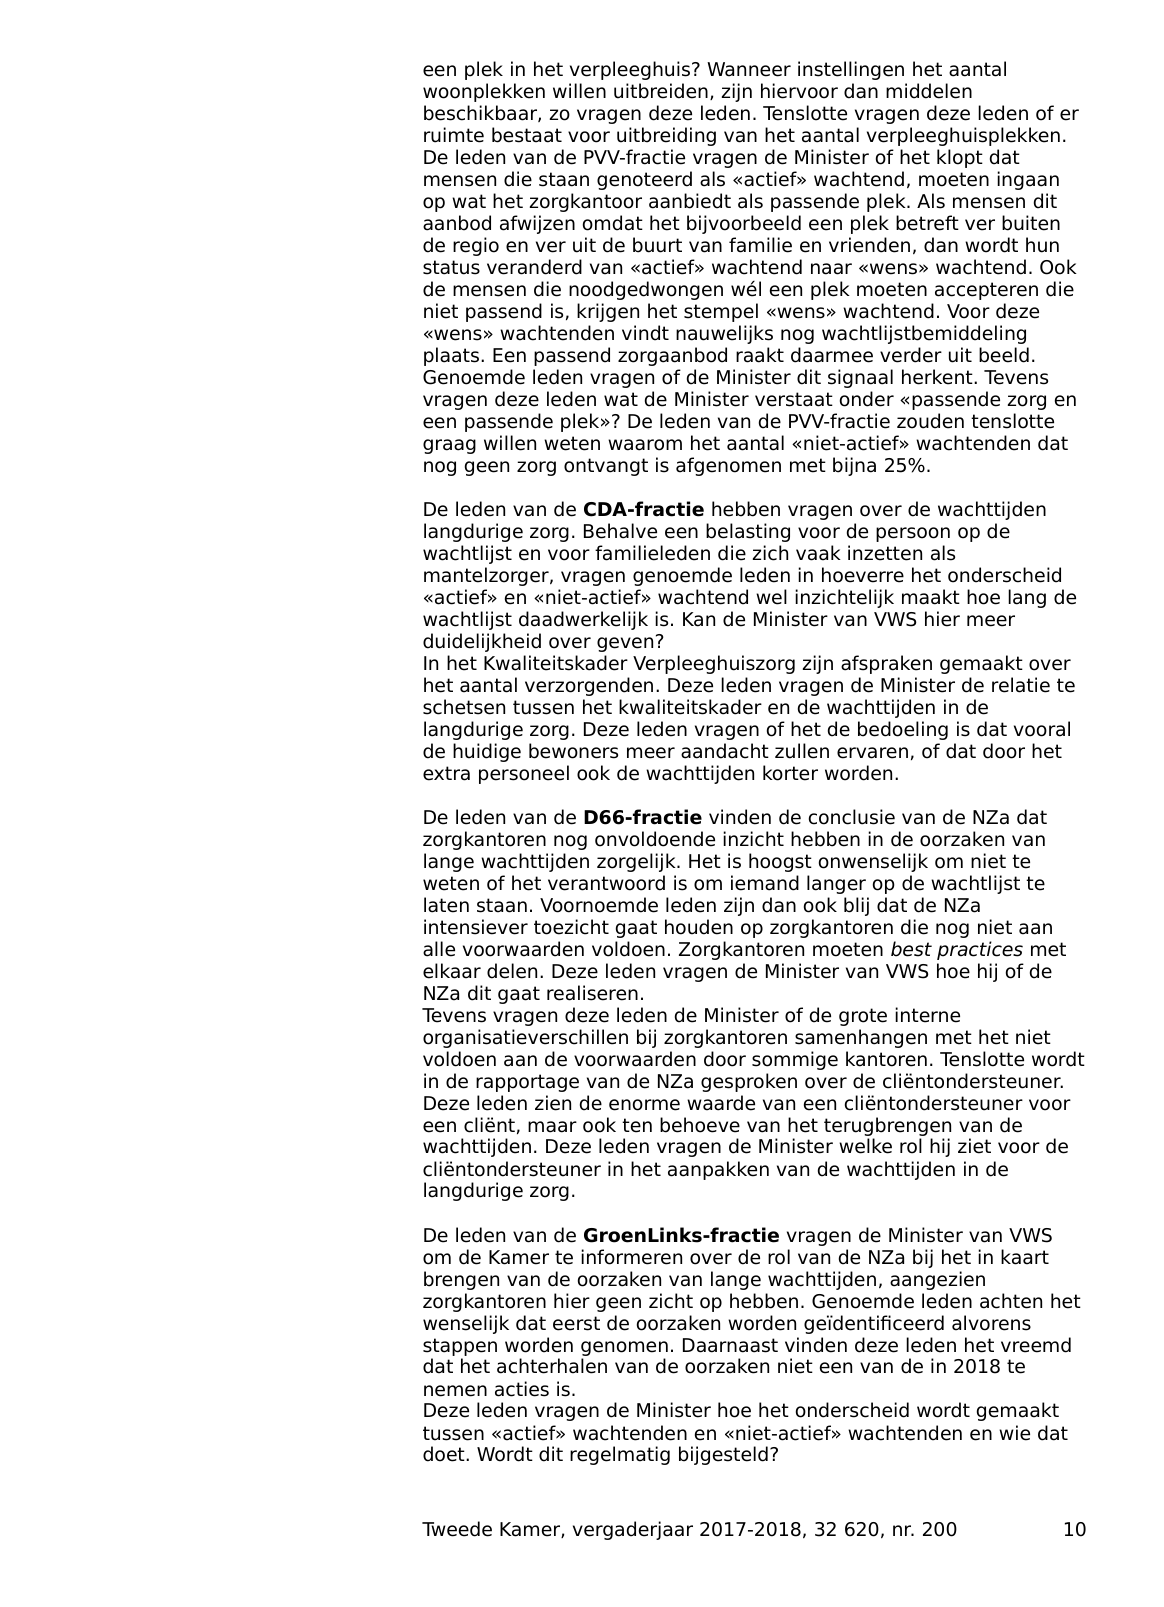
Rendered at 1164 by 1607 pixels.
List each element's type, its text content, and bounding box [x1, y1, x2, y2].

text Tevens vragen deze leden de Minister of de grote interne organisatieverschillen bij zorgkantoren samenhangen met het niet voldoen aan de voorwaarden door sommige kantoren. Tenslotte wordt in de rapportage van de NZa gesproken over de cliëntondersteuner. Deze leden zien de enorme waarde van een cliëntondersteuner voor een cliënt, maar ook ten behoeve van het terugbrengen van de wachttijden. Deze leden vragen de Minister welke rol hij ziet voor de cliëntondersteuner in het aanpakken van de wachttijden in de langdurige zorg. [422, 1004, 1087, 1202]
text In het Kwaliteitskader Verpleeghuiszorg zijn afspraken gemaakt over het aantal verzorgenden. Deze leden vragen de Minister de relatie te schetsen tussen het kwaliteitskader en de wachttijden in de langdurige zorg. Deze leden vragen of het de bedoeling is dat vooral de huidige bewoners meer aandacht zullen ervaren, of dat door het extra personeel ook de wachttijden korter worden. [422, 653, 1087, 784]
text De leden van de D66-fractie vinden de conclusie van de NZa dat zorgkantoren nog onvoldoende inzicht hebben in de oorzaken van lange wachttijden zorgelijk. Het is hoogst onwenselijk om niet te weten of het verantwoord is om iemand langer op de wachtlijst te laten staan. Voornoemde leden zijn dan ook blij dat de NZa intensiever toezicht gaat houden op zorgkantoren die nog niet aan alle voorwaarden voldoen. Zorgkantoren moeten best practices met elkaar delen. Deze leden vragen de Minister van VWS hoe hij of de NZa dit gaat realiseren. [422, 807, 1087, 1004]
text Deze leden vragen de Minister hoe het onderscheid wordt gemaakt tussen «actief» wachtenden en «niet-actief» wachtenden en wie dat doet. Wordt dit regelmatig bijgesteld? [422, 1400, 1087, 1466]
text een plek in het verpleeghuis? Wanneer instellingen het aantal woonplekken willen uitbreiden, zijn hiervoor dan middelen beschikbaar, zo vragen deze leden. Tenslotte vragen deze leden of er ruimte bestaat voor uitbreiding van het aantal verpleeghuisplekken. [422, 59, 1087, 147]
text De leden van de CDA-fractie hebben vragen over de wachttijden langdurige zorg. Behalve een belasting voor de persoon op de wachtlijst en voor familieleden die zich vaak inzetten als mantelzorger, vragen genoemde leden in hoeverre het onderscheid «actief» en «niet-actief» wachtend wel inzichtelijk maakt hoe lang de wachtlijst daadwerkelijk is. Kan de Minister van VWS hier meer duidelijkheid over geven? [422, 499, 1087, 653]
text De leden van de PVV-fractie vragen de Minister of het klopt dat mensen die staan genoteerd als «actief» wachtend, moeten ingaan op wat het zorgkantoor aanbiedt als passende plek. Als mensen dit aanbod afwijzen omdat het bijvoorbeeld een plek betreft ver buiten de regio en ver uit de buurt van familie en vrienden, dan wordt hun status veranderd van «actief» wachtend naar «wens» wachtend. Ook de mensen die noodgedwongen wél een plek moeten accepteren die niet passend is, krijgen het stempel «wens» wachtend. Voor deze «wens» wachtenden vindt nauwelijks nog wachtlijstbemiddeling plaats. Een passend zorgaanbod raakt daarmee verder uit beeld. Genoemde leden vragen of de Minister dit signaal herkent. Tevens vragen deze leden wat de Minister verstaat onder «passende zorg en een passende plek»? De leden van de PVV-fractie zouden tenslotte graag willen weten waarom het aantal «niet-actief» wachtenden dat nog geen zorg ontvangt is afgenomen met bijna 25%. [422, 147, 1087, 477]
text De leden van de GroenLinks-fractie vragen de Minister van VWS om de Kamer te informeren over de rol van de NZa bij het in kaart brengen van de oorzaken van lange wachttijden, aangezien zorgkantoren hier geen zicht op hebben. Genoemde leden achten het wenselijk dat eerst de oorzaken worden geïdentificeerd alvorens stappen worden genomen. Daarnaast vinden deze leden het vreemd dat het achterhalen van de oorzaken niet een van de in 2018 te nemen acties is. [422, 1224, 1087, 1400]
